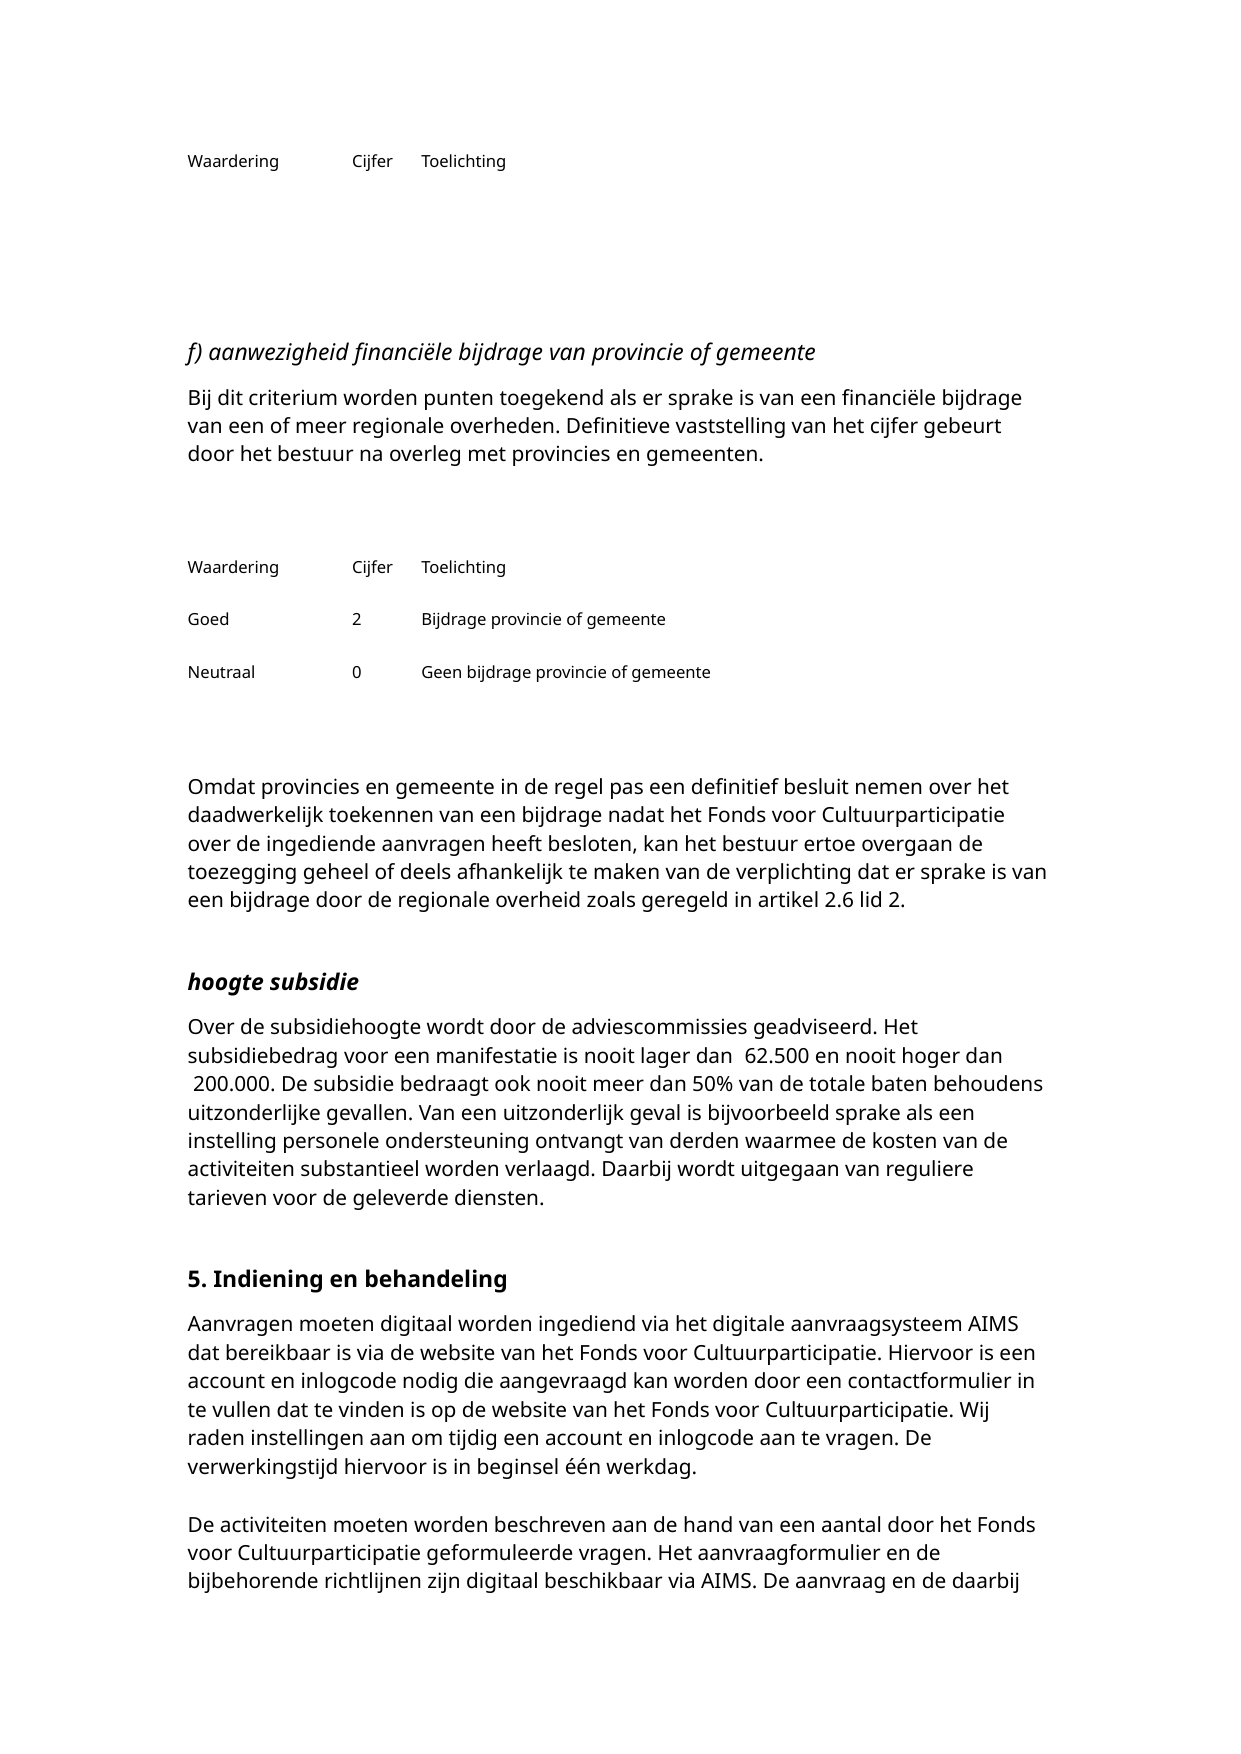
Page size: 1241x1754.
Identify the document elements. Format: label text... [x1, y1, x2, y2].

text Over de subsidiehoogte wordt door de adviescommissies geadviseerd. Het subsidiebedrag voor een manifestatie is nooit lager dan  62.500 en nooit hoger dan  200.000. De subsidie bedraagt ook nooit meer dan 50% van de totale baten behoudens uitzonderlijke gevallen. Van een uitzonderlijk geval is bijvoorbeeld sprake als een instelling personele ondersteuning ontvangt van derden waarmee de kosten van de activiteiten substantieel worden verlaagd. Daarbij wordt uitgegaan van reguliere tarieven voor de geleverde diensten. [187, 1012, 1053, 1211]
table_cell Geen bijdrage provincie of gemeente [421, 661, 1053, 713]
table_cell Goed [188, 608, 352, 661]
table_header Waardering [188, 150, 352, 203]
table_cell [421, 203, 1053, 255]
table_cell 0 [352, 661, 421, 713]
subtitle hoogte subsidie [187, 966, 1053, 997]
table_header Waardering [188, 555, 352, 608]
table_cell [352, 203, 421, 255]
text Omdat provincies en gemeente in de regel pas een definitief besluit nemen over het daadwerkelijk toekennen van een bijdrage nadat het Fonds voor Cultuurparticipatie over de ingediende aanvragen heeft besloten, kan het bestuur ertoe overgaan de toezegging geheel of deels afhankelijk te maken van de verplichting dat er sprake is van een bijdrage door de regionale overheid zoals geregeld in artikel 2.6 lid 2. [187, 772, 1053, 914]
table_cell [188, 203, 352, 255]
table_header Cijfer [352, 555, 421, 608]
text Bij dit criterium worden punten toegekend als er sprake is van een financiële bijdrage van een of meer regionale overheden. Definitieve vaststelling van het cijfer gebeurt door het bestuur na overleg met provincies en gemeenten. [187, 383, 1053, 468]
subtitle f) aanwezigheid financiële bijdrage van provincie of gemeente [187, 336, 1053, 368]
table_header Cijfer [352, 150, 421, 203]
text De activiteiten moeten worden beschreven aan de hand van een aantal door het Fonds voor Cultuurparticipatie geformuleerde vragen. Het aanvraagformulier en de bijbehorende richtlijnen zijn digitaal beschikbaar via AIMS. De aanvraag en de daarbij [187, 1510, 1053, 1595]
text Aanvragen moeten digitaal worden ingediend via het digitale aanvraagsysteem AIMS dat bereikbaar is via de website van het Fonds voor Cultuurparticipatie. Hiervoor is een account en inlogcode nodig die aangevraagd kan worden door een contactformulier in te vullen dat te vinden is op de website van het Fonds voor Cultuurparticipatie. Wij raden instellingen aan om tijdig een account en inlogcode aan te vragen. De verwerkingstijd hiervoor is in beginsel één werkdag. [187, 1309, 1053, 1480]
table_header Toelichting [421, 150, 1053, 203]
table_cell Neutraal [188, 661, 352, 713]
table_cell 2 [352, 608, 421, 661]
subtitle 5. Indiening en behandeling [187, 1263, 1053, 1294]
table_header Toelichting [421, 555, 1053, 608]
table_cell Bijdrage provincie of gemeente [421, 608, 1053, 661]
